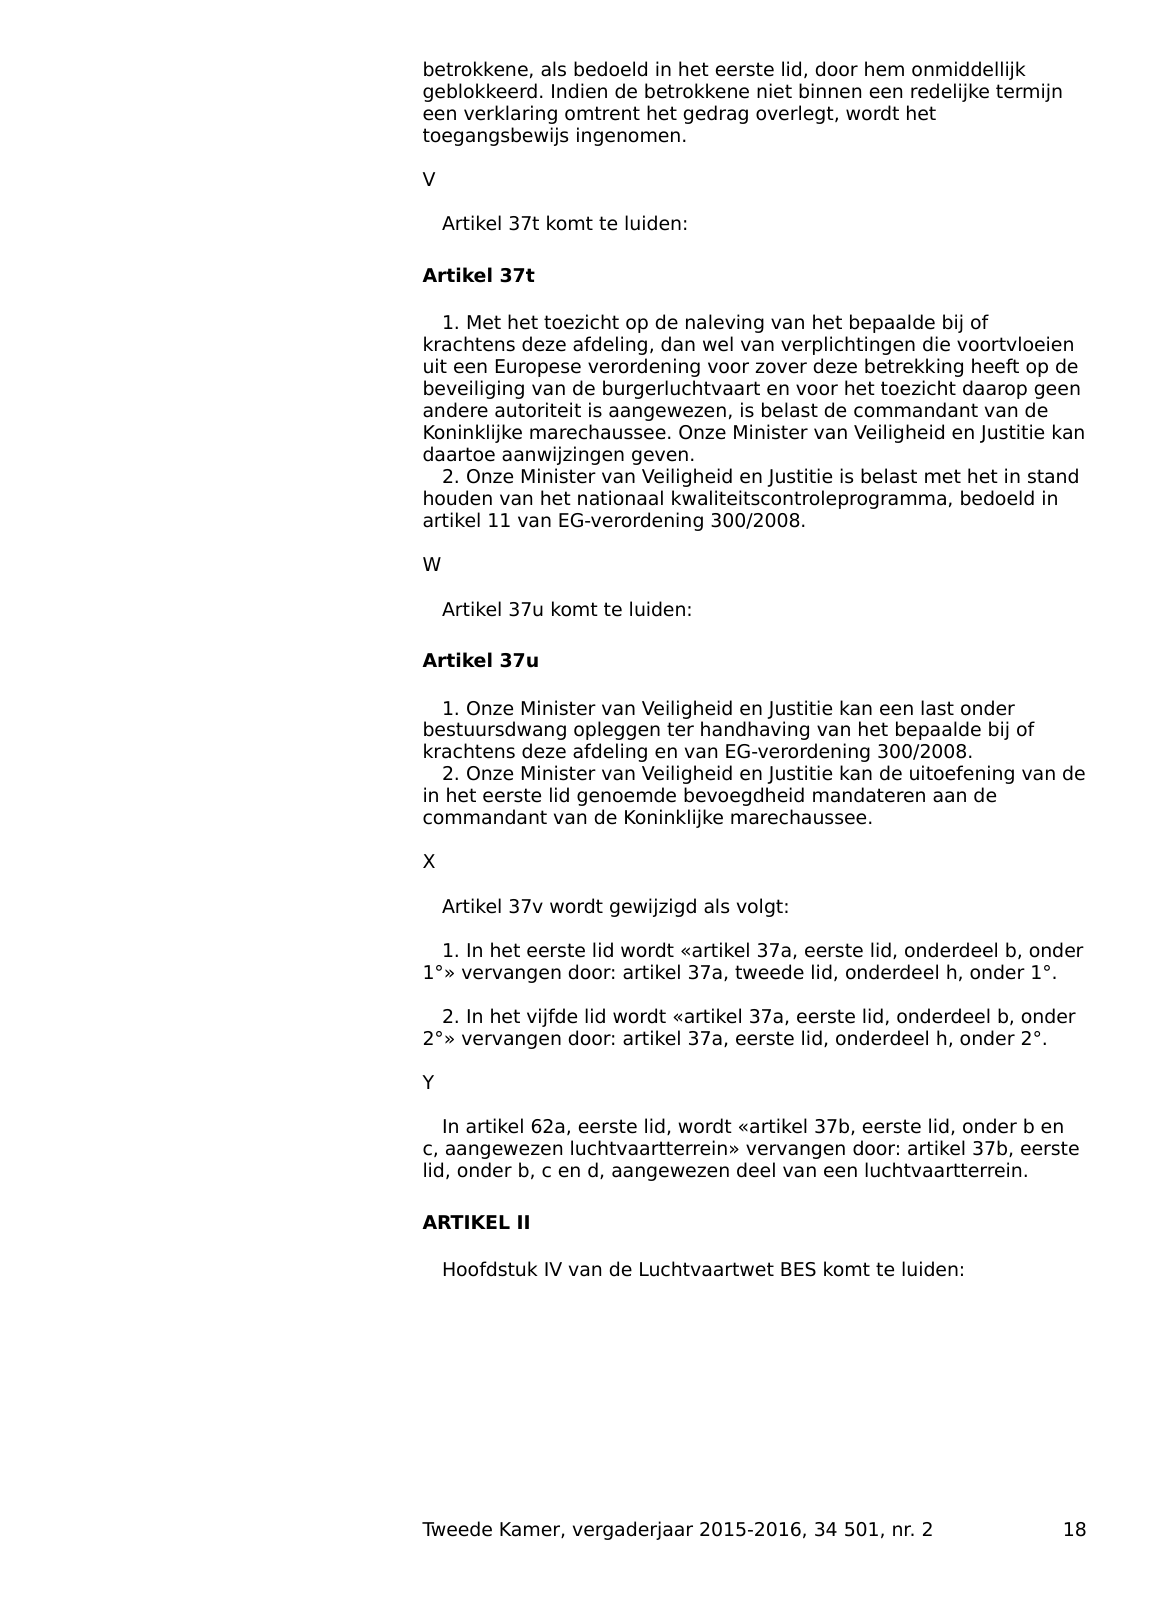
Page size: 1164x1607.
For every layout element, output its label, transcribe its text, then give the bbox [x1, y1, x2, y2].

subtitle ARTIKEL II [422, 1212, 1087, 1234]
text Artikel 37t komt te luiden: [422, 213, 1087, 235]
text Artikel 37v wordt gewijzigd als volgt: [422, 896, 1087, 918]
subtitle Artikel 37u [422, 650, 1087, 672]
text 1. Met het toezicht op de naleving van het bepaalde bij of krachtens deze afdeling, dan wel van verplichtingen die voortvloeien uit een Europese verordening voor zover deze betrekking heeft op de beveiliging van de burgerluchtvaart en voor het toezicht daarop geen andere autoriteit is aangewezen, is belast de commandant van de Koninklijke marechaussee. Onze Minister van Veiligheid en Justitie kan daartoe aanwijzingen geven. [422, 312, 1087, 466]
text 1. Onze Minister van Veiligheid en Justitie kan een last onder bestuursdwang opleggen ter handhaving van het bepaalde bij of krachtens deze afdeling en van EG-verordening 300/2008. [422, 697, 1087, 763]
text V [422, 169, 1087, 191]
text Hoofdstuk IV van de Luchtvaartwet BES komt te luiden: [422, 1259, 1087, 1281]
text 2. In het vijfde lid wordt «artikel 37a, eerste lid, onderdeel b, onder 2°» vervangen door: artikel 37a, eerste lid, onderdeel h, onder 2°. [422, 1006, 1087, 1050]
text W [422, 554, 1087, 576]
text Y [422, 1072, 1087, 1094]
text 1. In het eerste lid wordt «artikel 37a, eerste lid, onderdeel b, onder 1°» vervangen door: artikel 37a, tweede lid, onderdeel h, onder 1°. [422, 940, 1087, 984]
text betrokkene, als bedoeld in het eerste lid, door hem onmiddellijk geblokkeerd. Indien de betrokkene niet binnen een redelijke termijn een verklaring omtrent het gedrag overlegt, wordt het toegangsbewijs ingenomen. [422, 59, 1087, 147]
subtitle Artikel 37t [422, 265, 1087, 287]
text 2. Onze Minister van Veiligheid en Justitie kan de uitoefening van de in het eerste lid genoemde bevoegdheid mandateren aan de commandant van de Koninklijke marechaussee. [422, 763, 1087, 829]
text X [422, 851, 1087, 873]
text Artikel 37u komt te luiden: [422, 598, 1087, 620]
text In artikel 62a, eerste lid, wordt «artikel 37b, eerste lid, onder b en c, aangewezen luchtvaartterrein» vervangen door: artikel 37b, eerste lid, onder b, c en d, aangewezen deel van een luchtvaartterrein. [422, 1116, 1087, 1182]
text 2. Onze Minister van Veiligheid en Justitie is belast met het in stand houden van het nationaal kwaliteitscontroleprogramma, bedoeld in artikel 11 van EG-verordening 300/2008. [422, 466, 1087, 532]
